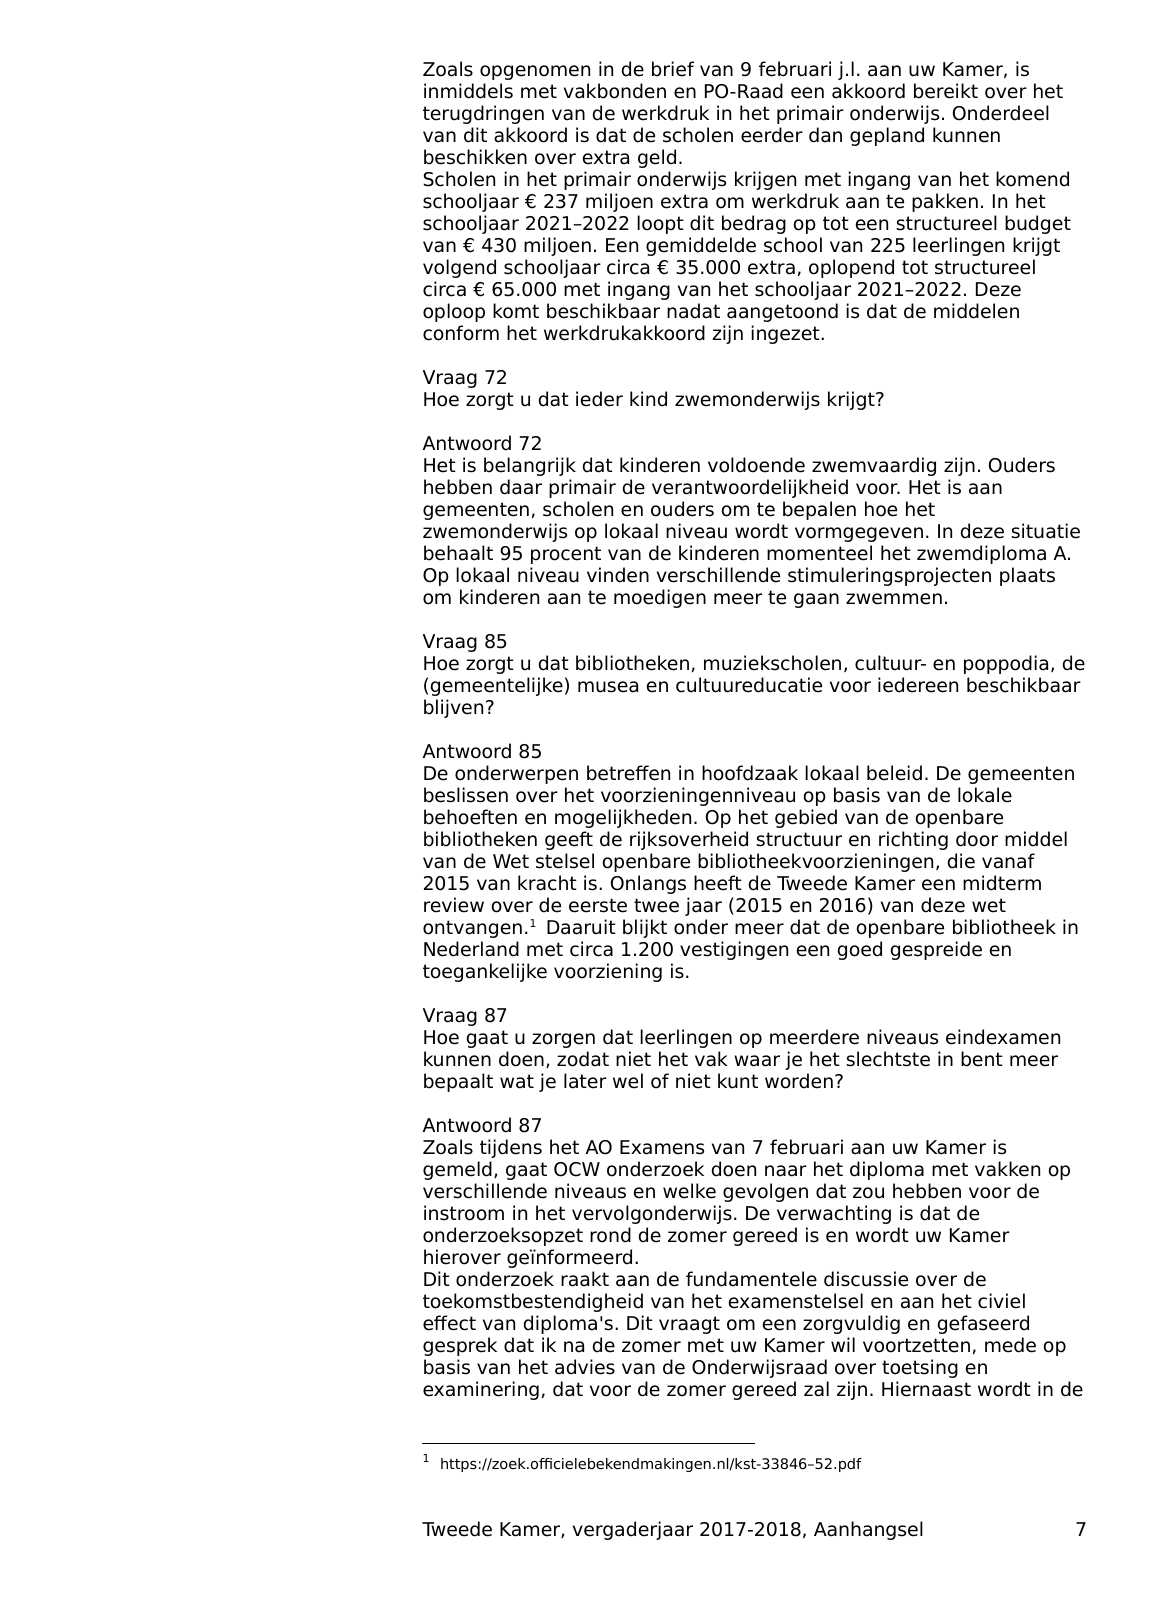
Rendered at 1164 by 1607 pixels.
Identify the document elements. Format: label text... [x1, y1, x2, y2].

text De onderwerpen betreffen in hoofdzaak lokaal beleid. De gemeenten beslissen over het voorzieningenniveau op basis van de lokale behoeften en mogelijkheden. Op het gebied van de openbare bibliotheken geeft de rijksoverheid structuur en richting door middel van de Wet stelsel openbare bibliotheekvoorzieningen, die vanaf 2015 van kracht is. Onlangs heeft de Tweede Kamer een midterm review over de eerste twee jaar (2015 en 2016) van deze wet ontvangen. Daaruit blijkt onder meer dat de openbare bibliotheek in Nederland met circa 1.200 vestigingen een goed gespreide en toegankelijke voorziening is. [422, 763, 1087, 983]
text Scholen in het primair onderwijs krijgen met ingang van het komend schooljaar € 237 miljoen extra om werkdruk aan te pakken. In het schooljaar 2021–2022 loopt dit bedrag op tot een structureel budget van € 430 miljoen. Een gemiddelde school van 225 leerlingen krijgt volgend schooljaar circa € 35.000 extra, oplopend tot structureel circa € 65.000 met ingang van het schooljaar 2021–2022. Deze oploop komt beschikbaar nadat aangetoond is dat de middelen conform het werkdrukakkoord zijn ingezet. [422, 169, 1087, 345]
text Het is belangrijk dat kinderen voldoende zwemvaardig zijn. Ouders hebben daar primair de verantwoordelijkheid voor. Het is aan gemeenten, scholen en ouders om te bepalen hoe het zwemonderwijs op lokaal niveau wordt vormgegeven. In deze situatie behaalt 95 procent van de kinderen momenteel het zwemdiploma A. Op lokaal niveau vinden verschillende stimuleringsprojecten plaats om kinderen aan te moedigen meer te gaan zwemmen. [422, 455, 1087, 609]
text Hoe zorgt u dat bibliotheken, muziekscholen, cultuur- en poppodia, de (gemeentelijke) musea en cultuureducatie voor iedereen beschikbaar blijven? [422, 653, 1087, 719]
text Zoals opgenomen in de brief van 9 februari j.l. aan uw Kamer, is inmiddels met vakbonden en PO-Raad een akkoord bereikt over het terugdringen van de werkdruk in het primair onderwijs. Onderdeel van dit akkoord is dat de scholen eerder dan gepland kunnen beschikken over extra geld. [422, 59, 1087, 169]
text Vraag 72 [422, 367, 1087, 389]
text Antwoord 72 [422, 433, 1087, 455]
text Antwoord 85 [422, 741, 1087, 763]
text Hoe gaat u zorgen dat leerlingen op meerdere niveaus eindexamen kunnen doen, zodat niet het vak waar je het slechtste in bent meer bepaalt wat je later wel of niet kunt worden? [422, 1027, 1087, 1093]
text Zoals tijdens het AO Examens van 7 februari aan uw Kamer is gemeld, gaat OCW onderzoek doen naar het diploma met vakken op verschillende niveaus en welke gevolgen dat zou hebben voor de instroom in het vervolgonderwijs. De verwachting is dat de onderzoeksopzet rond de zomer gereed is en wordt uw Kamer hierover geïnformeerd. [422, 1137, 1087, 1269]
text Vraag 85 [422, 631, 1087, 653]
text https://zoek.officielebekendmakingen.nl/kst-33846–52.pdf [422, 1452, 1087, 1474]
text Hoe zorgt u dat ieder kind zwemonderwijs krijgt? [422, 389, 1087, 411]
text Vraag 87 [422, 1005, 1087, 1027]
text Antwoord 87 [422, 1115, 1087, 1137]
text Dit onderzoek raakt aan de fundamentele discussie over de toekomstbestendigheid van het examenstelsel en aan het civiel effect van diploma's. Dit vraagt om een zorgvuldig en gefaseerd gesprek dat ik na de zomer met uw Kamer wil voortzetten, mede op basis van het advies van de Onderwijsraad over toetsing en examinering, dat voor de zomer gereed zal zijn. Hiernaast wordt in de [422, 1269, 1087, 1401]
